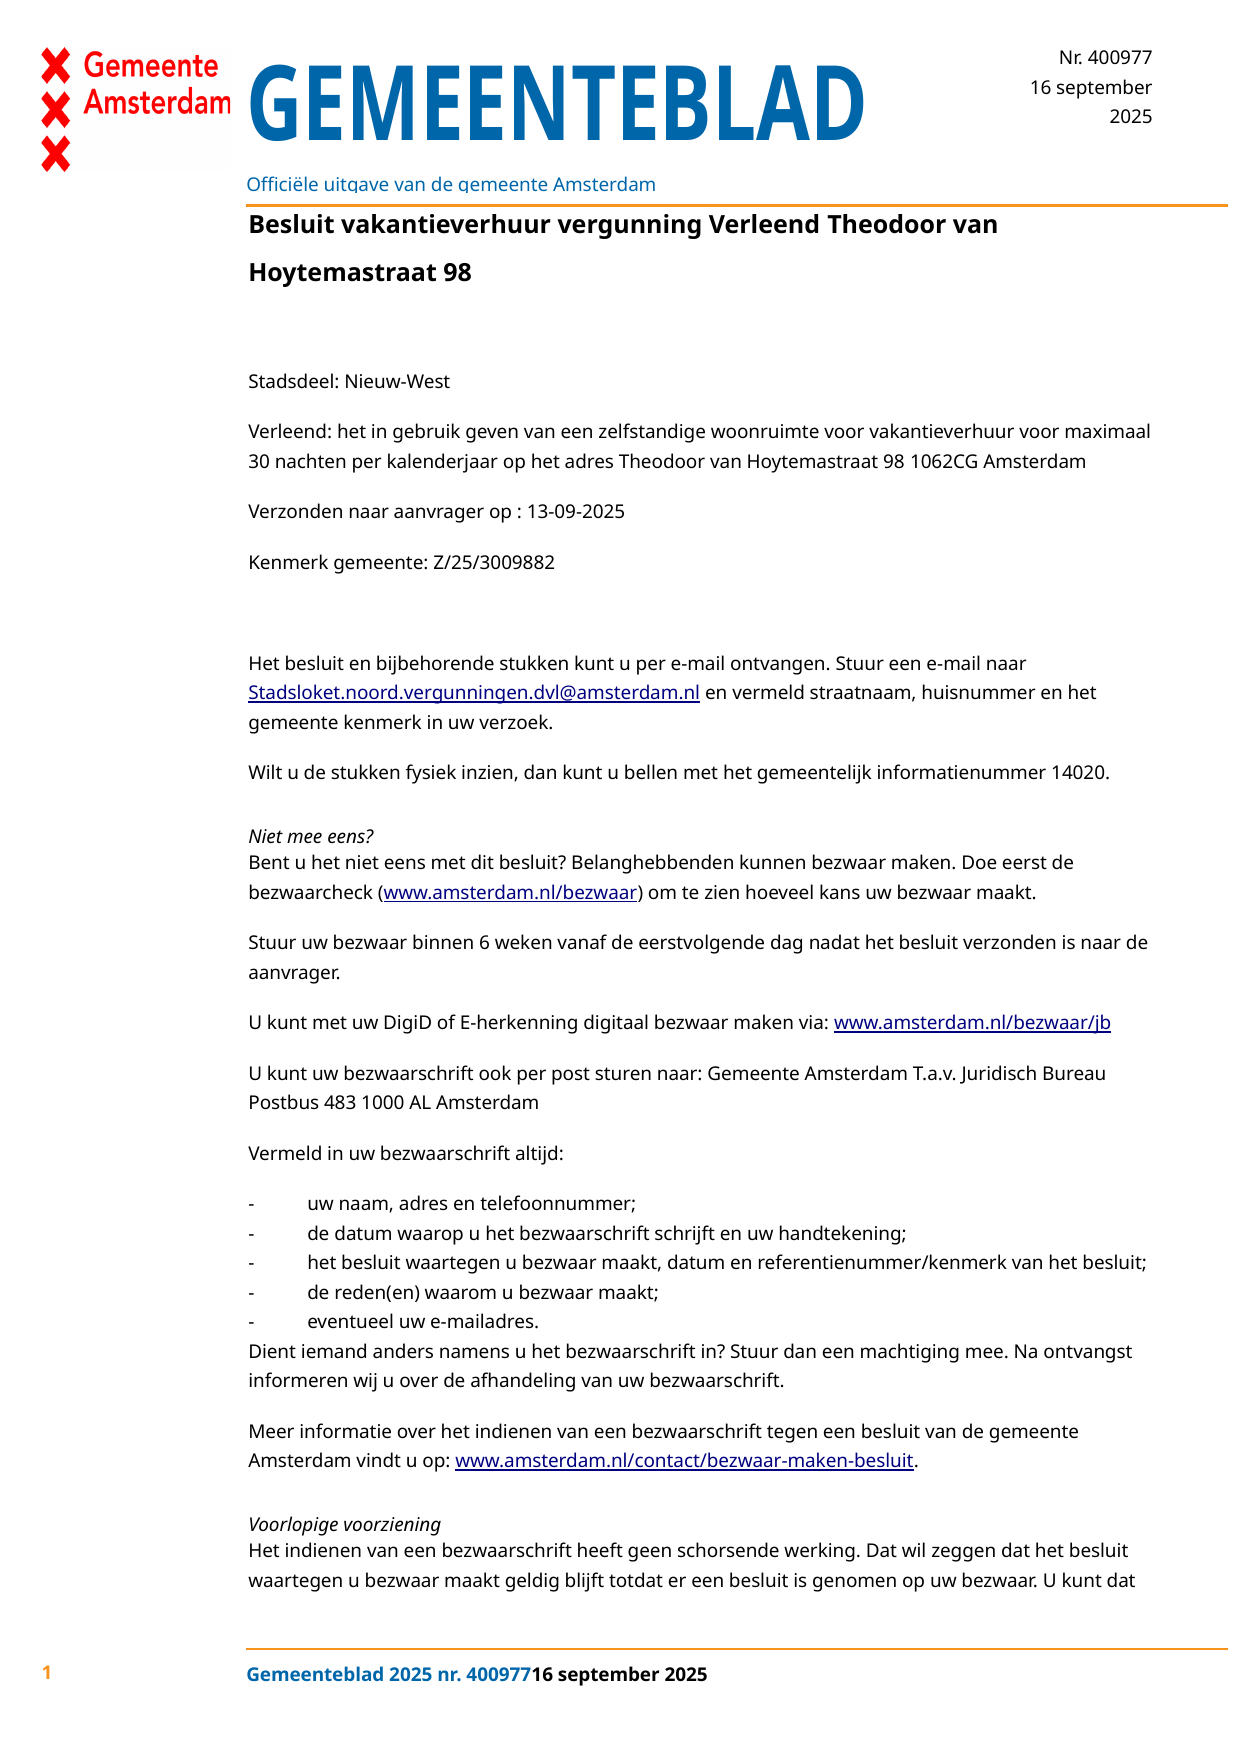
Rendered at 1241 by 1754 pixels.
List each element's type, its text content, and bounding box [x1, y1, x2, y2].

list de datum waarop u het bezwaarschrift schrijft en uw handtekening; [248, 1220, 1152, 1245]
text Niet mee eens? [248, 823, 1152, 849]
text Kenmerk gemeente: Z/25/3009882 [248, 549, 1152, 575]
text Vermeld in uw bezwaarschrift altijd: [248, 1140, 1152, 1165]
text Stadsdeel: Nieuw-West [248, 368, 1152, 394]
text Verleend: het in gebruik geven van een zelfstandige woonruimte voor vakantieverhuur voor maximaal 30 nachten per kalenderjaar op het adres Theodoor van Hoytemastraat 98 1062CG Amsterdam [248, 419, 1152, 474]
text Bent u het niet eens met dit besluit? Belanghebbenden kunnen bezwaar maken. Doe eerst de bezwaarcheck (www.amsterdam.nl/bezwaar) om te zien hoeveel kans uw bezwaar maakt. [248, 849, 1152, 904]
text U kunt uw bezwaarschrift ook per post sturen naar: Gemeente Amsterdam T.a.v. Juridisch Bureau Postbus 483 1000 AL Amsterdam [248, 1060, 1152, 1115]
text Verzonden naar aanvrager op : 13-09-2025 [248, 499, 1152, 524]
text Voorlopige voorziening [248, 1512, 1152, 1537]
text Besluit vakantieverhuur vergunning Verleend Theodoor van Hoytemastraat 98 [248, 207, 1152, 288]
picture [41, 47, 231, 172]
list het besluit waartegen u bezwaar maakt, datum en referentienummer/kenmerk van het besluit; [248, 1249, 1152, 1275]
list uw naam, adres en telefoonnummer; [248, 1190, 1152, 1216]
text Meer informatie over het indienen van een bezwaarschrift tegen een besluit van de gemeente Amsterdam vindt u op: www.amsterdam.nl/contact/bezwaar-maken-besluit. [248, 1418, 1152, 1473]
text Wilt u de stukken fysiek inzien, dan kunt u bellen met het gemeentelijk informatienummer 14020. [248, 759, 1152, 785]
list eventueel uw e-mailadres. [248, 1308, 1152, 1334]
text Het besluit en bijbehorende stukken kunt u per e-mail ontvangen. Stuur een e-mail naar Stadsloket.noord.vergunningen.dvl@amsterdam.nl en vermeld straatnaam, huisnummer en het gemeente kenmerk in uw verzoek. [248, 650, 1152, 735]
text Dient iemand anders namens u het bezwaarschrift in? Stuur dan een machtiging mee. Na ontvangst informeren wij u over de afhandeling van uw bezwaarschrift. [248, 1338, 1152, 1393]
text Het indienen van een bezwaarschrift heeft geen schorsende werking. Dat wil zeggen dat het besluit waartegen u bezwaar maakt geldig blijft totdat er een besluit is genomen op uw bezwaar. U kunt dat [248, 1537, 1152, 1593]
text U kunt met uw DigiD of E-herkenning digitaal bezwaar maken via: www.amsterdam.nl/bezwaar/jb [248, 1009, 1152, 1035]
text Stuur uw bezwaar binnen 6 weken vanaf de eerstvolgende dag nadat het besluit verzonden is naar de aanvrager. [248, 929, 1152, 984]
list de reden(en) waarom u bezwaar maakt; [248, 1279, 1152, 1304]
